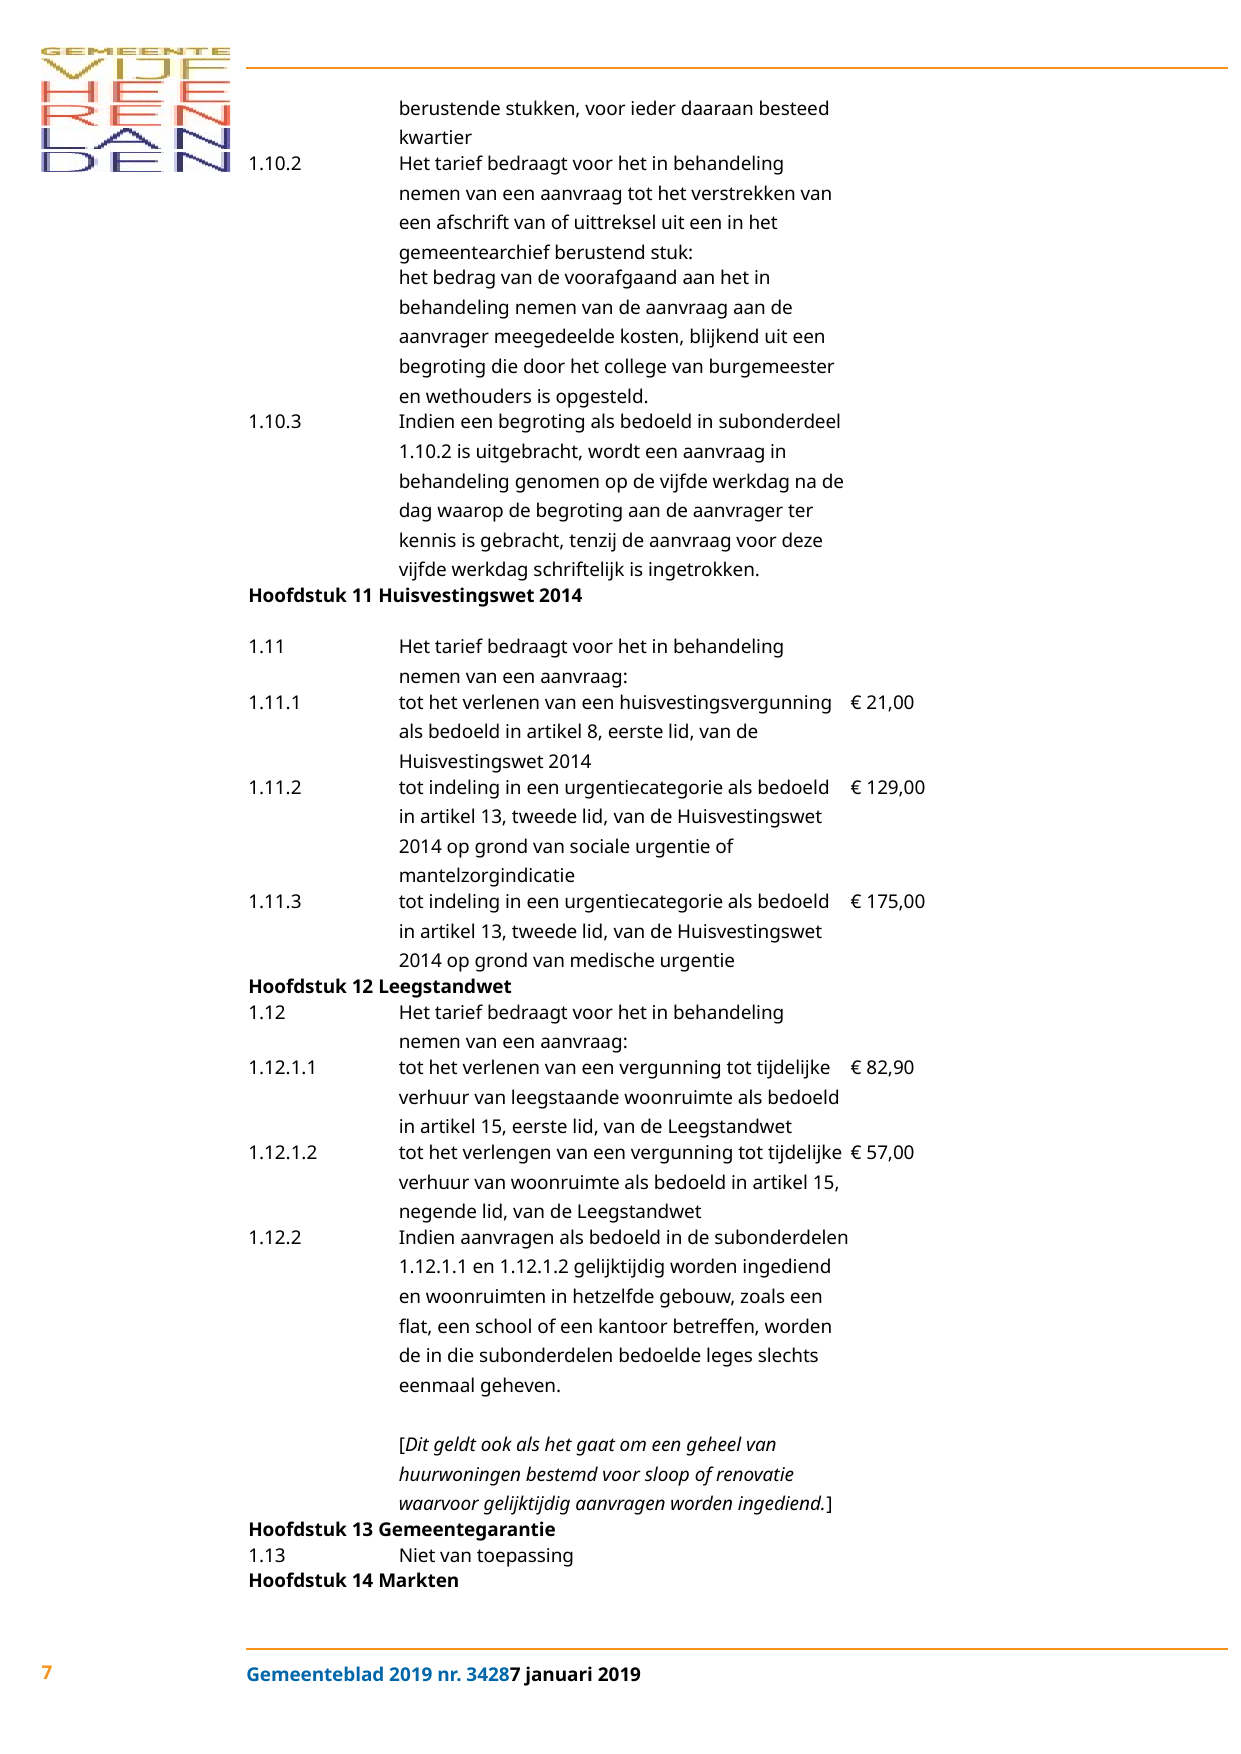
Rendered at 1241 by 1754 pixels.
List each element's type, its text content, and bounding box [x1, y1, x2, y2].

table_cell [850, 582, 1152, 608]
table_cell [850, 265, 1152, 409]
table_cell Het tarief bedraagt voor het in behandeling nemen van een aanvraag: [399, 634, 850, 689]
table_cell [850, 1224, 1152, 1516]
table_cell tot het verlenen van een huisvestingsvergunning als bedoeld in artikel 8, eerste lid, van de Huisvestingswet 2014 [399, 689, 850, 774]
table_cell 1.11.2 [248, 774, 398, 888]
table_cell 1.12 [248, 999, 398, 1054]
table_cell berustende stukken, voor ieder daaraan besteed kwartier [399, 95, 850, 150]
table_cell tot indeling in een urgentiecategorie als bedoeld in artikel 13, tweede lid, van de Huisvestingswet 2014 op grond van medische urgentie [399, 889, 850, 973]
table_cell [850, 1568, 1152, 1593]
table_cell [850, 1516, 1152, 1542]
table_cell 1.13 [248, 1542, 398, 1568]
table_cell 1.11 [248, 634, 398, 689]
table_cell [850, 150, 1152, 264]
table_cell [850, 634, 1152, 689]
table_cell Hoofdstuk 11 Huisvestingswet 2014 [248, 582, 850, 608]
table_cell [248, 95, 398, 150]
table_cell Hoofdstuk 13 Gemeentegarantie [248, 1516, 850, 1542]
table_cell Het tarief bedraagt voor het in behandeling nemen van een aanvraag: [399, 999, 850, 1054]
table_cell 1.10.2 [248, 150, 398, 264]
table_cell [248, 608, 850, 634]
table_cell 1.11.3 [248, 889, 398, 973]
table_cell [850, 95, 1152, 150]
table_cell tot het verlenen van een vergunning tot tijdelijke verhuur van leegstaande woonruimte als bedoeld in artikel 15, eerste lid, van de Leegstandwet [399, 1054, 850, 1139]
table_cell Hoofdstuk 12 Leegstandwet [248, 973, 850, 999]
table_cell 1.10.3 [248, 409, 398, 582]
table_cell Indien een begroting als bedoeld in subonderdeel 1.10.2 is uitgebracht, wordt een aanvraag in behandeling genomen op de vijfde werkdag na de dag waarop de begroting aan de aanvrager ter kennis is gebracht, tenzij de aanvraag voor deze vijfde werkdag schriftelijk is ingetrokken. [399, 409, 850, 582]
table_cell tot het verlengen van een vergunning tot tijdelijke verhuur van woonruimte als bedoeld in artikel 15, negende lid, van de Leegstandwet [399, 1139, 850, 1224]
table_cell € 21,00 [850, 689, 1152, 774]
table_cell 1.11.1 [248, 689, 398, 774]
table_cell tot indeling in een urgentiecategorie als bedoeld in artikel 13, tweede lid, van de Huisvestingswet 2014 op grond van sociale urgentie of mantelzorgindicatie [399, 774, 850, 888]
table_cell [850, 973, 1152, 999]
table_cell [850, 1542, 1152, 1568]
table_cell [248, 265, 398, 409]
table_cell Indien aanvragen als bedoeld in de subonderdelen 1.12.1.1 en 1.12.1.2 gelijktijdig worden ingediend en woonruimten in hetzelfde gebouw, zoals een flat, een school of een kantoor betreffen, worden de in die subonderdelen bedoelde leges slechts eenmaal geheven. [Dit geldt ook als het gaat om een geheel van huurwoningen bestemd voor sloop of renovatie waarvoor gelijktijdig aanvragen worden ingediend.] [399, 1224, 850, 1516]
table_cell € 57,00 [850, 1139, 1152, 1224]
table_cell [850, 409, 1152, 582]
table_cell 1.12.2 [248, 1224, 398, 1516]
table_cell Niet van toepassing [399, 1542, 850, 1568]
table_cell 1.12.1.2 [248, 1139, 398, 1224]
table_cell [850, 608, 1152, 634]
table_cell Het tarief bedraagt voor het in behandeling nemen van een aanvraag tot het verstrekken van een afschrift van of uittreksel uit een in het gemeentearchief berustend stuk: [399, 150, 850, 264]
table_cell [850, 999, 1152, 1054]
table_cell € 175,00 [850, 889, 1152, 973]
table_cell € 129,00 [850, 774, 1152, 888]
table_cell Hoofdstuk 14 Markten [248, 1568, 850, 1593]
table_cell het bedrag van de voorafgaand aan het in behandeling nemen van de aanvraag aan de aanvrager meegedeelde kosten, blijkend uit een begroting die door het college van burgemeester en wethouders is opgesteld. [399, 265, 850, 409]
picture [41, 47, 231, 172]
table_cell € 82,90 [850, 1054, 1152, 1139]
table_cell 1.12.1.1 [248, 1054, 398, 1139]
